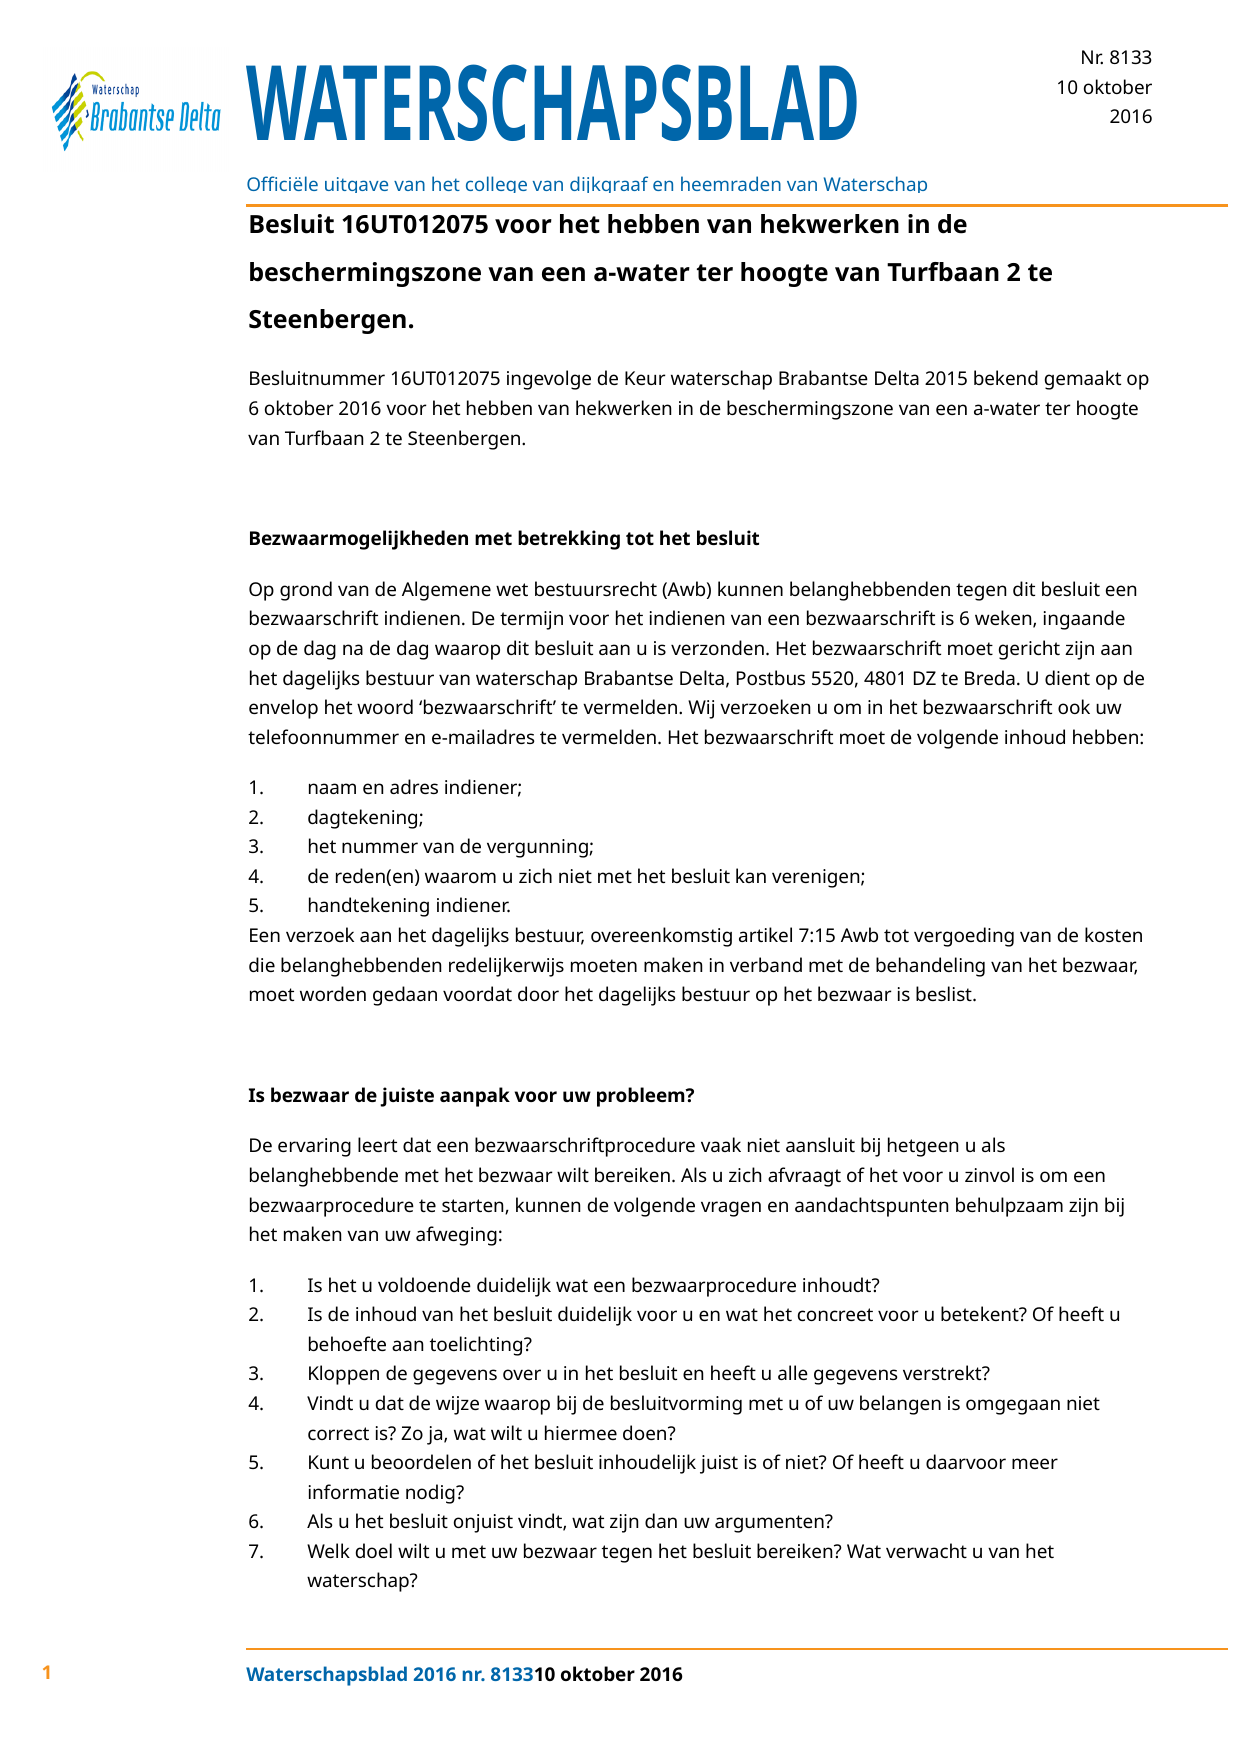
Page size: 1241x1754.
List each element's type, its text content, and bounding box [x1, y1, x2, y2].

list Welk doel wilt u met uw bezwaar tegen het besluit bereiken? Wat verwacht u van het waterschap? [248, 1538, 1152, 1593]
list Is het u voldoende duidelijk wat een bezwaarprocedure inhoudt? [248, 1272, 1152, 1297]
list dagtekening; [248, 804, 1152, 829]
list Kloppen de gegevens over u in het besluit en heeft u alle gegevens verstrekt? [248, 1361, 1152, 1386]
list handtekening indiener. [248, 893, 1152, 918]
text Een verzoek aan het dagelijks bestuur, overeenkomstig artikel 7:15 Awb tot vergoeding van de kosten die belanghebbenden redelijkerwijs moeten maken in verband met de behandeling van het bezwaar, moet worden gedaan voordat door het dagelijks bestuur op het bezwaar is beslist. [248, 922, 1152, 1007]
list Kunt u beoordelen of het besluit inhoudelijk juist is of niet? Of heeft u daarvoor meer informatie nodig? [248, 1449, 1152, 1504]
list Als u het besluit onjuist vindt, wat zijn dan uw argumenten? [248, 1508, 1152, 1534]
text Op grond van de Algemene wet bestuursrecht (Awb) kunnen belanghebbenden tegen dit besluit een bezwaarschrift indienen. De termijn voor het indienen van een bezwaarschrift is 6 weken, ingaande op de dag na de dag waarop dit besluit aan u is verzonden. Het bezwaarschrift moet gericht zijn aan het dagelijks bestuur van waterschap Brabantse Delta, Postbus 5520, 4801 DZ te Breda. U dient op de envelop het woord ‘bezwaarschrift’ te vermelden. Wij verzoeken u om in het bezwaarschrift ook uw telefoonnummer en e‑mailadres te vermelden. Het bezwaarschrift moet de volgende inhoud hebben: [248, 576, 1152, 749]
text Besluitnummer 16UT012075 ingevolge de Keur waterschap Brabantse Delta 2015 bekend gemaakt op 6 oktober 2016 voor het hebben van hekwerken in de beschermingszone van een a-water ter hoogte van Turfbaan 2 te Steenbergen. [248, 366, 1152, 450]
list het nummer van de vergunning; [248, 833, 1152, 859]
text Bezwaarmogelijkheden met betrekking tot het besluit [248, 526, 1152, 551]
list de reden(en) waarom u zich niet met het besluit kan verenigen; [248, 863, 1152, 889]
picture [41, 47, 231, 172]
list Is de inhoud van het besluit duidelijk voor u en wat het concreet voor u betekent? Of heeft u behoefte aan toelichting? [248, 1301, 1152, 1357]
text Is bezwaar de juiste aanpak voor uw probleem? [248, 1082, 1152, 1108]
text Besluit 16UT012075 voor het hebben van hekwerken in de beschermingszone van een a-water ter hoogte van Turfbaan 2 te Steenbergen. [248, 207, 1152, 336]
list Vindt u dat de wijze waarop bij de besluitvorming met u of uw belangen is omgegaan niet correct is? Zo ja, wat wilt u hiermee doen? [248, 1390, 1152, 1445]
text De ervaring leert dat een bezwaarschriftprocedure vaak niet aansluit bij hetgeen u als belanghebbende met het bezwaar wilt bereiken. Als u zich afvraagt of het voor u zinvol is om een bezwaarprocedure te starten, kunnen de volgende vragen en aandachtspunten behulpzaam zijn bij het maken van uw afweging: [248, 1133, 1152, 1247]
list naam en adres indiener; [248, 774, 1152, 800]
